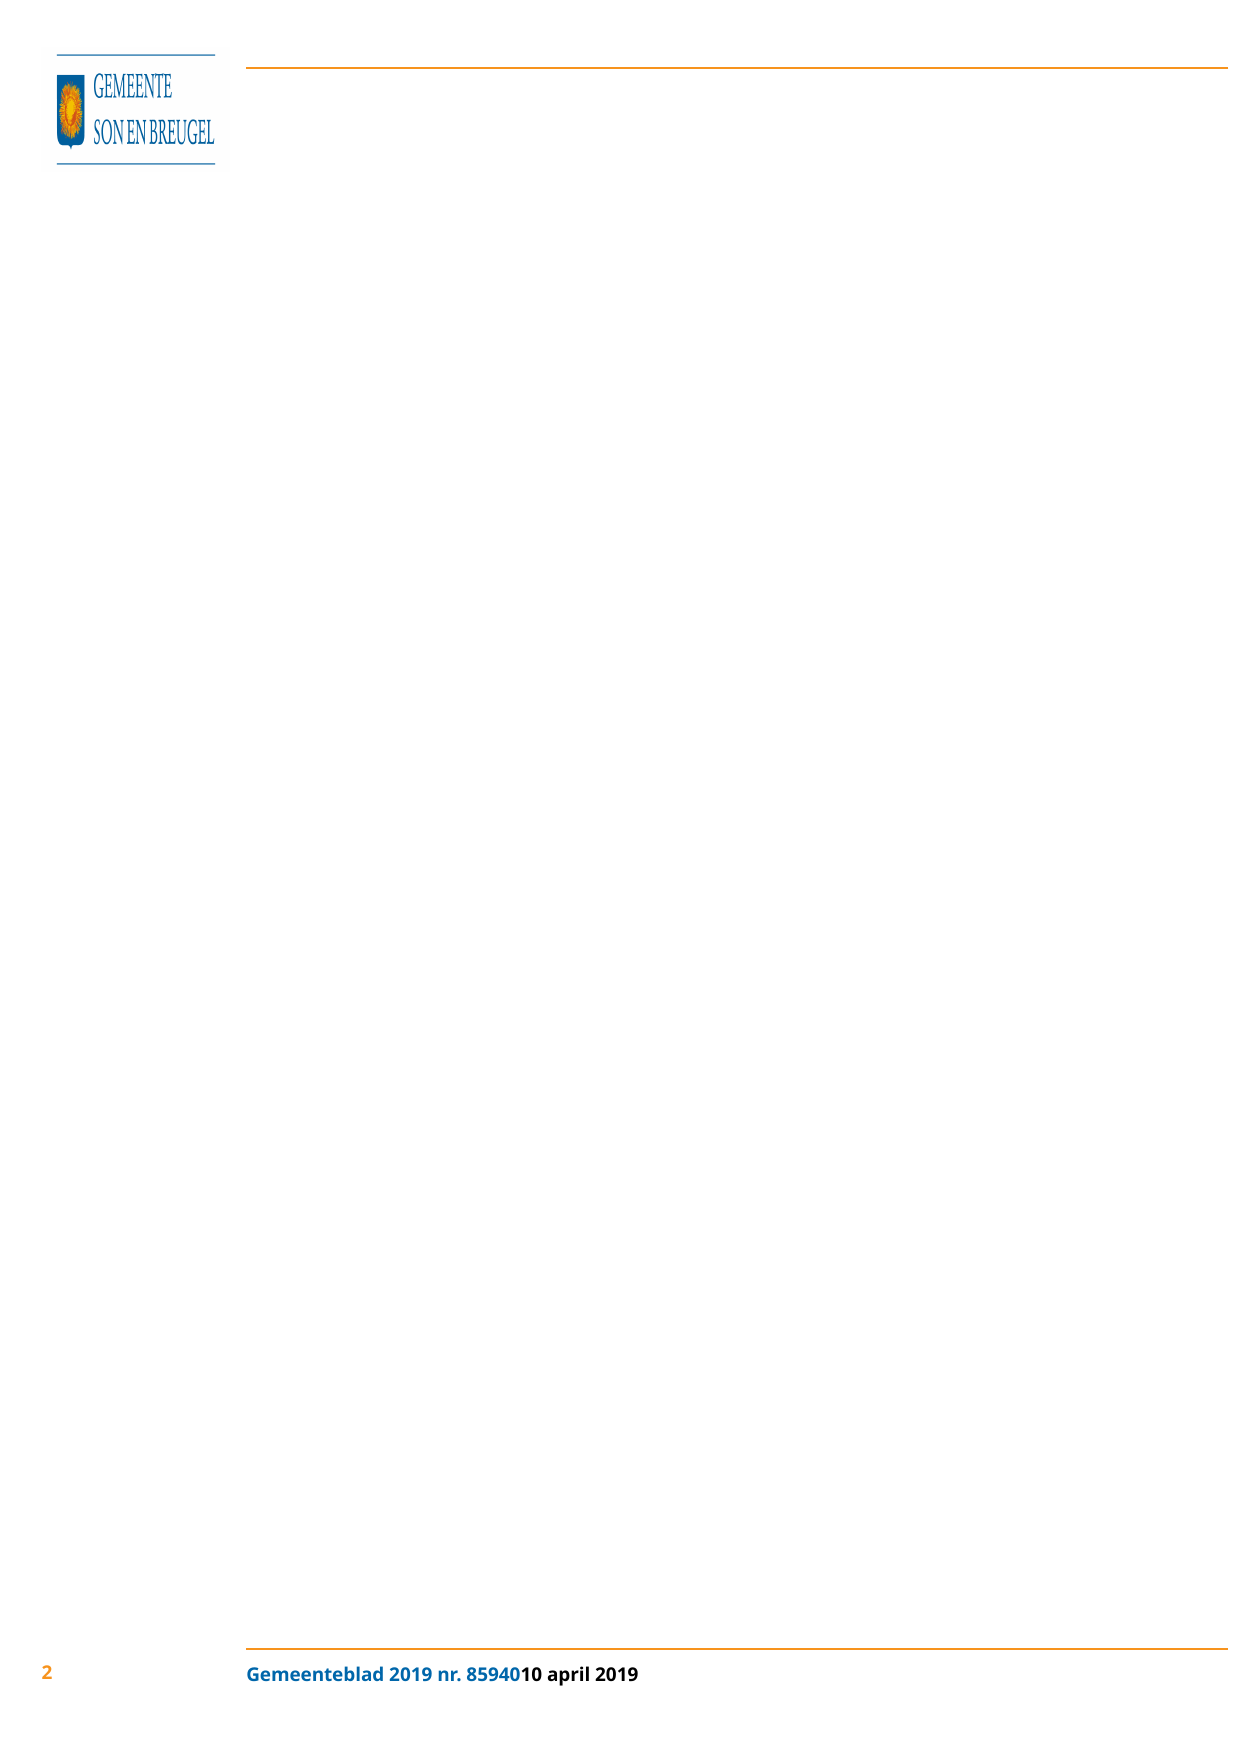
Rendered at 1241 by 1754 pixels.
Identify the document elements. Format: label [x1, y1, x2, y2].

picture [41, 47, 231, 172]
